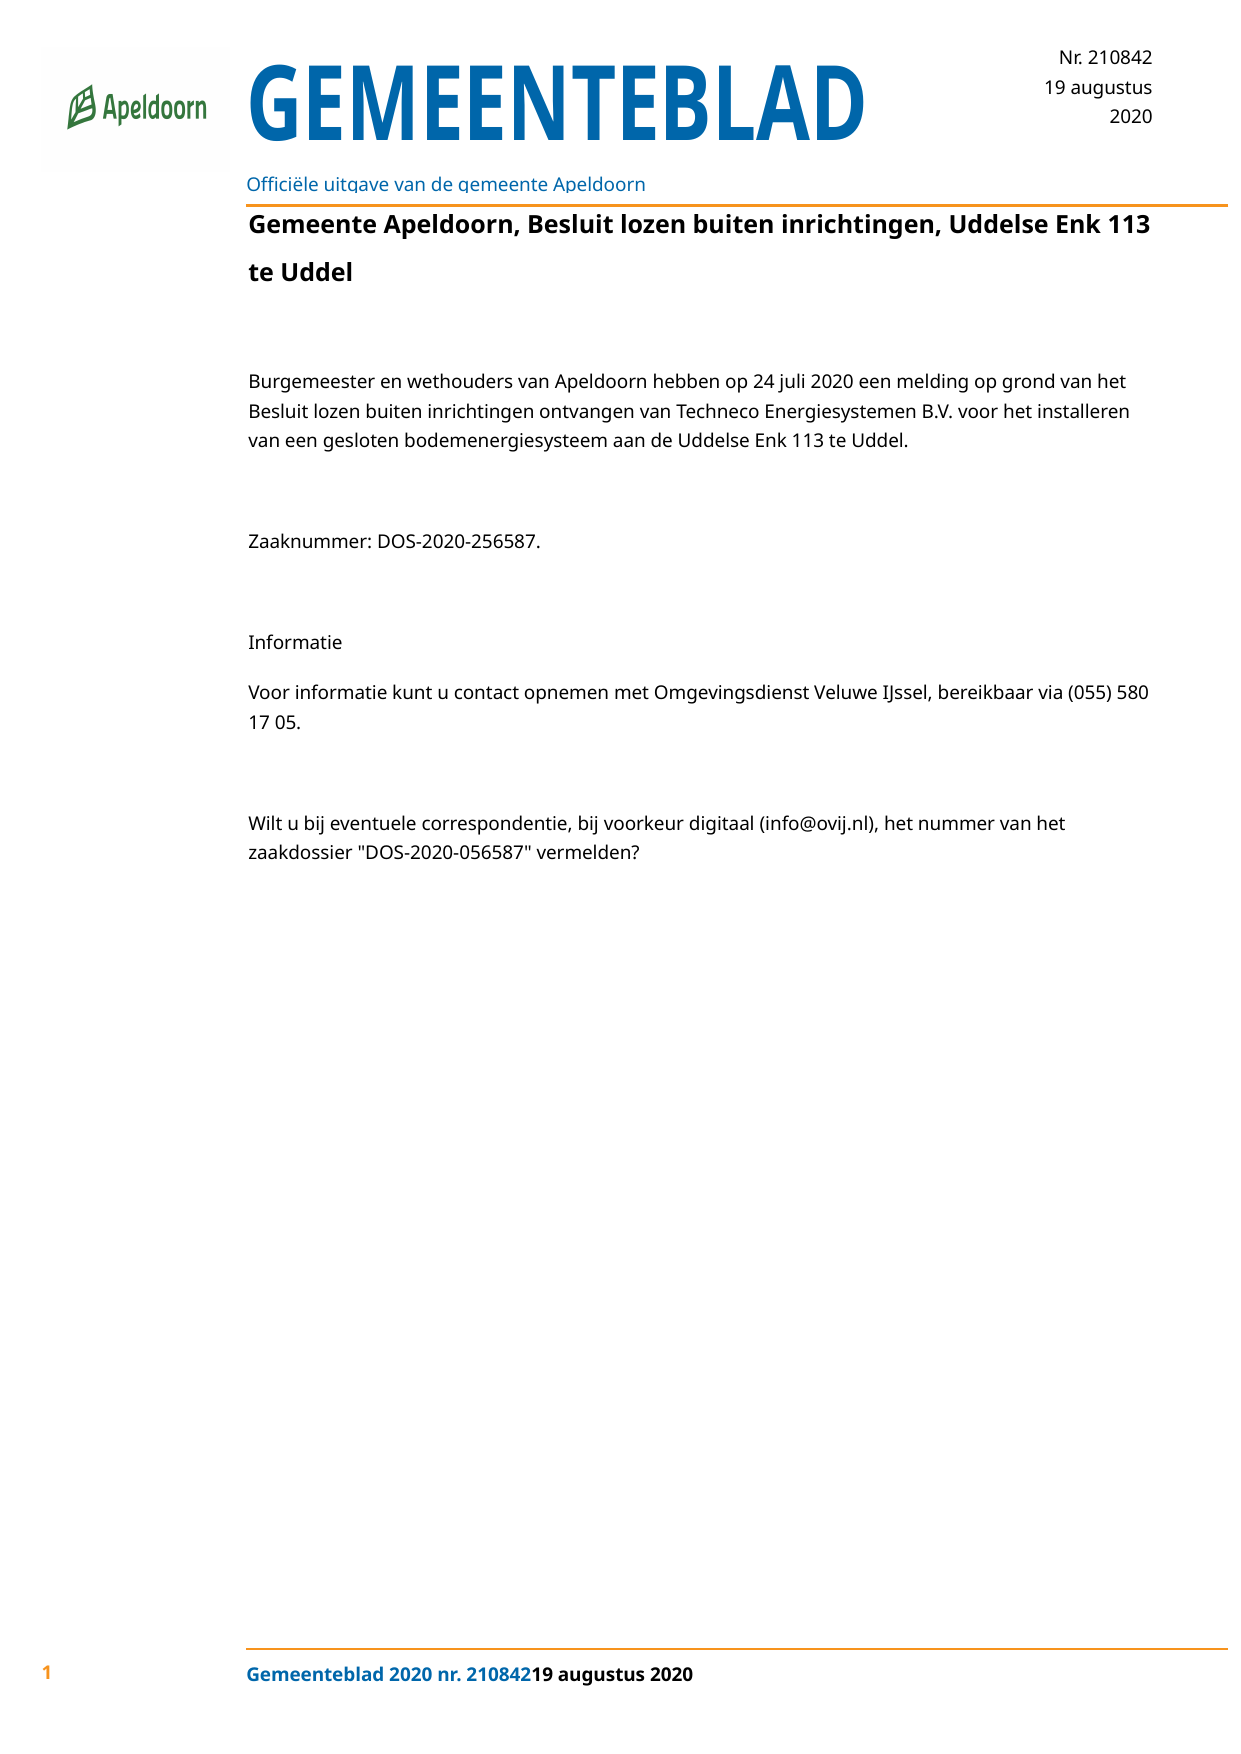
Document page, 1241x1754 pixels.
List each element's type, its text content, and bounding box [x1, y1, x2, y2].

text Informatie [248, 629, 1152, 655]
text Zaaknummer: DOS-2020-256587. [248, 528, 1152, 554]
picture [41, 47, 231, 172]
text Voor informatie kunt u contact opnemen met Omgevingsdienst Veluwe IJssel, bereikbaar via (055) 580 17 05. [248, 679, 1152, 735]
text Wilt u bij eventuele correspondentie, bij voorkeur digitaal (info@ovij.nl), het nummer van het zaakdossier "DOS-2020-056587" vermelden? [248, 810, 1152, 865]
text Burgemeester en wethouders van Apeldoorn hebben op 24 juli 2020 een melding op grond van het Besluit lozen buiten inrichtingen ontvangen van Techneco Energiesystemen B.V. voor het installeren van een gesloten bodemenergiesysteem aan de Uddelse Enk 113 te Uddel. [248, 368, 1152, 453]
text Gemeente Apeldoorn, Besluit lozen buiten inrichtingen, Uddelse Enk 113 te Uddel [248, 207, 1152, 288]
